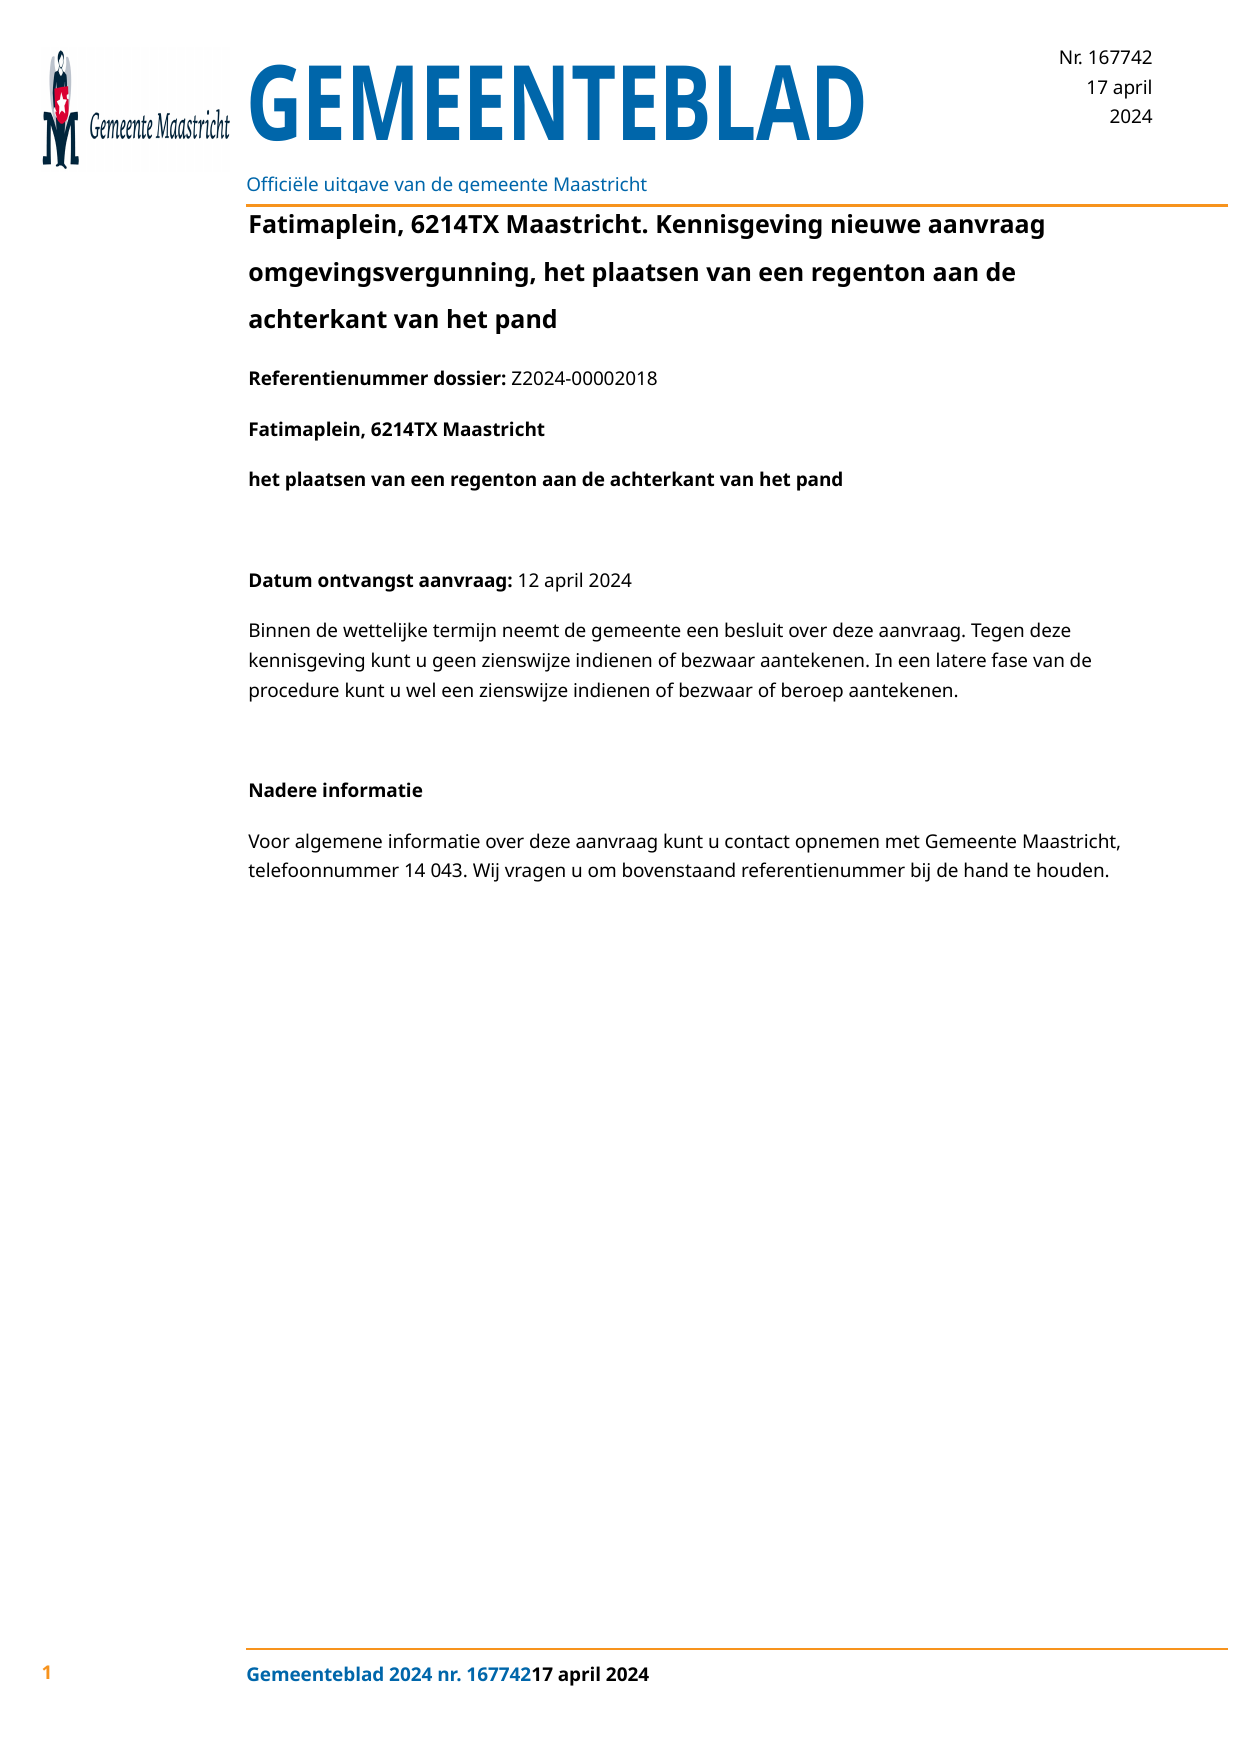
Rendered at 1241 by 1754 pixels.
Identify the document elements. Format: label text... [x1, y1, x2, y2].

text Voor algemene informatie over deze aanvraag kunt u contact opnemen met Gemeente Maastricht, telefoonnummer 14 043. Wij vragen u om bovenstaand referentienummer bij de hand te houden. [248, 828, 1152, 883]
text Fatimaplein, 6214TX Maastricht. Kennisgeving nieuwe aanvraag omgevingsvergunning, het plaatsen van een regenton aan de achterkant van het pand [248, 207, 1152, 336]
text Datum ontvangst aanvraag: 12 april 2024 [248, 567, 1152, 593]
text het plaatsen van een regenton aan de achterkant van het pand [248, 466, 1152, 492]
text Referentienummer dossier: Z2024-00002018 [248, 366, 1152, 391]
text Fatimaplein, 6214TX Maastricht [248, 416, 1152, 442]
text Binnen de wettelijke termijn neemt de gemeente een besluit over deze aanvraag. Tegen deze kennisgeving kunt u geen zienswijze indienen of bezwaar aantekenen. In een latere fase van de procedure kunt u wel een zienswijze indienen of bezwaar of beroep aantekenen. [248, 618, 1152, 702]
picture [41, 47, 231, 172]
text Nadere informatie [248, 778, 1152, 803]
